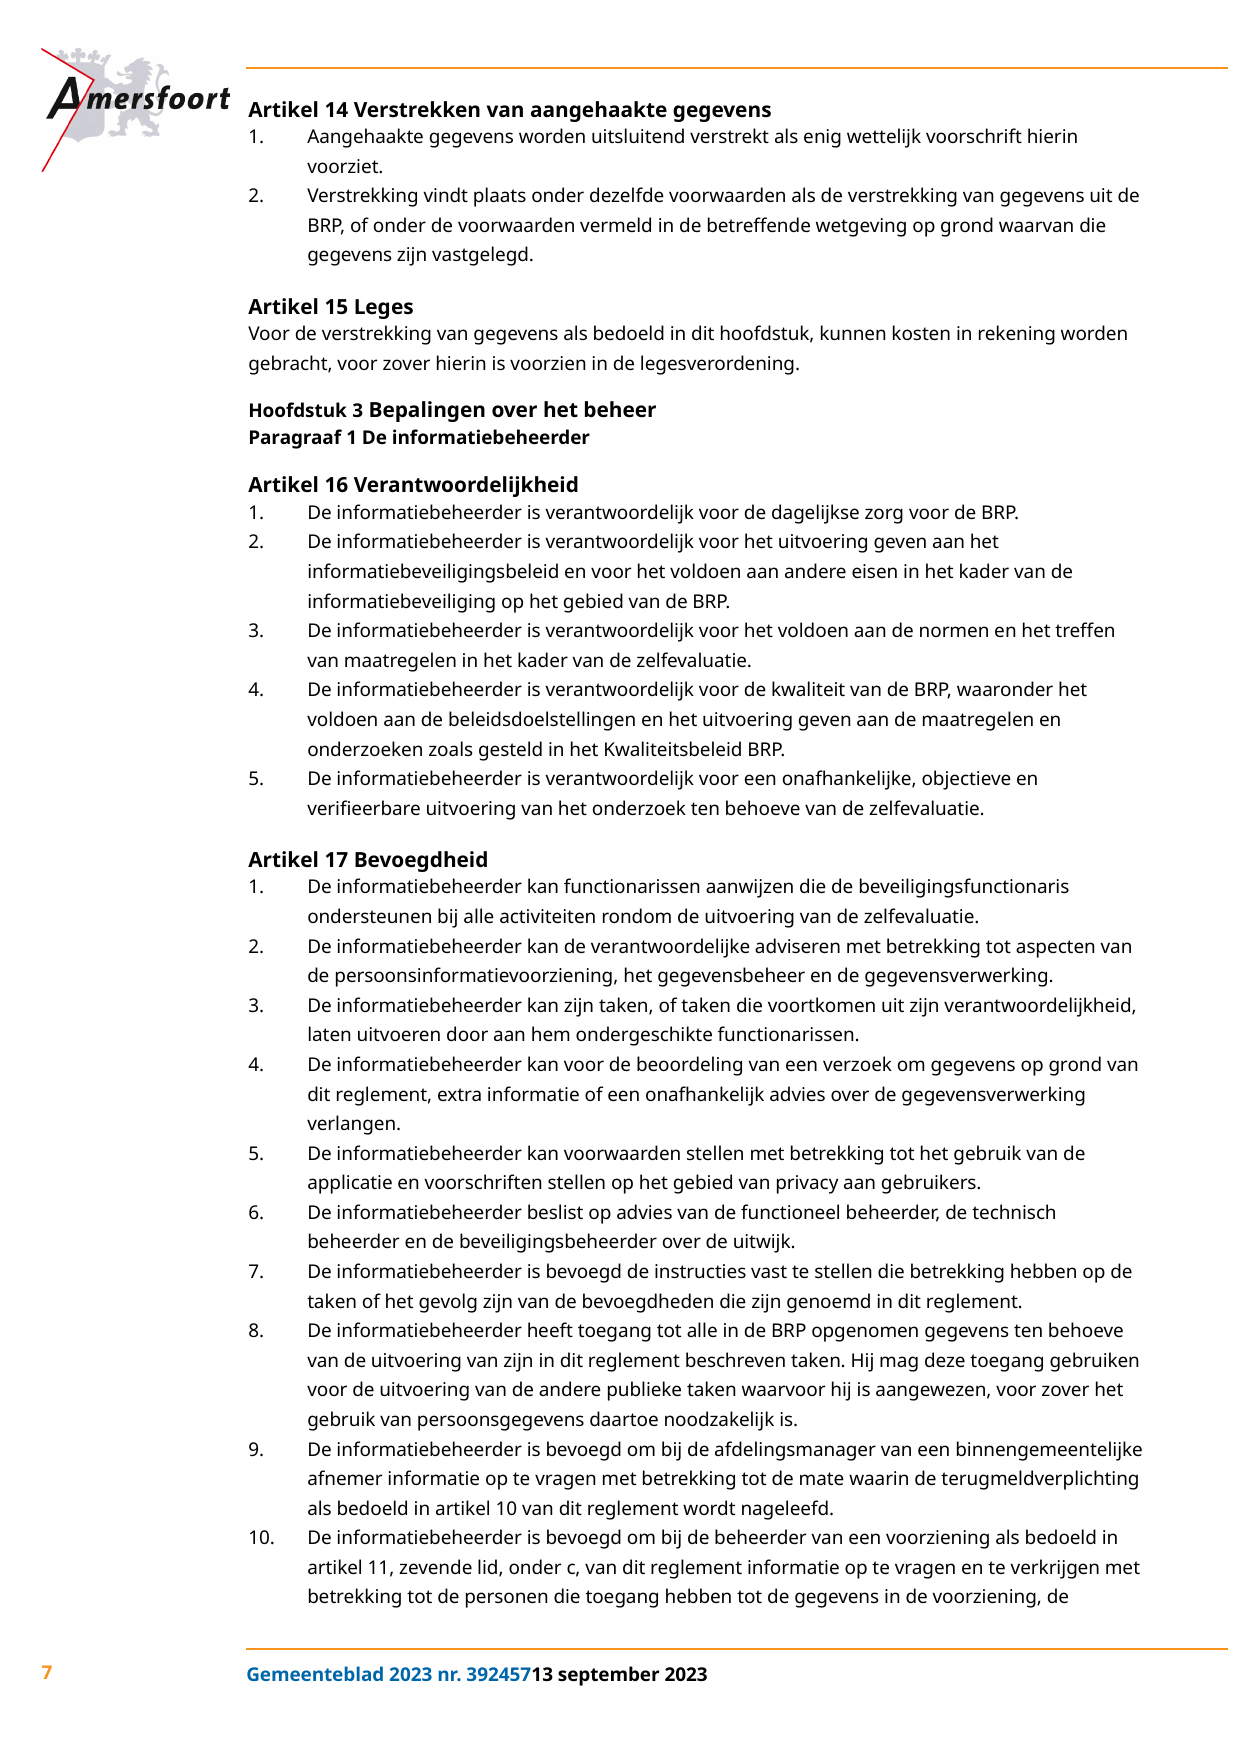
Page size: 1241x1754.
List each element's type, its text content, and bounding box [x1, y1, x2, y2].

list De informatiebeheerder kan voor de beoordeling van een verzoek om gegevens op grond van dit reglement, extra informatie of een onafhankelijk advies over de gegevensverwerking verlangen. [248, 1051, 1152, 1136]
list De informatiebeheerder kan de verantwoordelijke adviseren met betrekking tot aspecten van de persoonsinformatievoorziening, het gegevensbeheer en de gegevensverwerking. [248, 933, 1152, 988]
text Artikel 15 Leges [248, 292, 1152, 320]
text Artikel 14 Verstrekken van aangehaakte gegevens [248, 95, 1152, 123]
list De informatiebeheerder is bevoegd om bij de afdelingsmanager van een binnengemeentelijke afnemer informatie op te vragen met betrekking tot de mate waarin de terugmeldverplichting als bedoeld in artikel 10 van dit reglement wordt nageleefd. [248, 1436, 1152, 1521]
list De informatiebeheerder is verantwoordelijk voor de dagelijkse zorg voor de BRP. [248, 499, 1152, 525]
list De informatiebeheerder is bevoegd om bij de beheerder van een voorziening als bedoeld in artikel 11, zevende lid, onder c, van dit reglement informatie op te vragen en te verkrijgen met betrekking tot de personen die toegang hebben tot de gegevens in de voorziening, de [248, 1524, 1152, 1609]
text Artikel 16 Verantwoordelijkheid [248, 471, 1152, 499]
list De informatiebeheerder beslist op advies van de functioneel beheerder, de technisch beheerder en de beveiligingsbeheerder over de uitwijk. [248, 1199, 1152, 1254]
picture [41, 47, 231, 172]
list De informatiebeheerder is verantwoordelijk voor het voldoen aan de normen en het treffen van maatregelen in het kader van de zelfevaluatie. [248, 617, 1152, 673]
list De informatiebeheerder is bevoegd de instructies vast te stellen die betrekking hebben op de taken of het gevolg zijn van de bevoegdheden die zijn genoemd in dit reglement. [248, 1258, 1152, 1314]
list De informatiebeheerder kan functionarissen aanwijzen die de beveiligingsfunctionaris ondersteunen bij alle activiteiten rondom de uitvoering van de zelfevaluatie. [248, 874, 1152, 929]
list De informatiebeheerder heeft toegang tot alle in de BRP opgenomen gegevens ten behoeve van de uitvoering van zijn in dit reglement beschreven taken. Hij mag deze toegang gebruiken voor de uitvoering van de andere publieke taken waarvoor hij is aangewezen, voor zover het gebruik van persoonsgegevens daartoe noodzakelijk is. [248, 1317, 1152, 1432]
list De informatiebeheerder is verantwoordelijk voor het uitvoering geven aan het informatiebeveiligingsbeleid en voor het voldoen aan andere eisen in het kader van de informatiebeveiliging op het gebied van de BRP. [248, 529, 1152, 613]
list De informatiebeheerder is verantwoordelijk voor een onafhankelijke, objectieve en verifieerbare uitvoering van het onderzoek ten behoeve van de zelfevaluatie. [248, 765, 1152, 821]
text Hoofdstuk 3 Bepalingen over het beheer [248, 396, 1152, 424]
list De informatiebeheerder kan zijn taken, of taken die voortkomen uit zijn verantwoordelijkheid, laten uitvoeren door aan hem ondergeschikte functionarissen. [248, 992, 1152, 1047]
text Voor de verstrekking van gegevens als bedoeld in dit hoofdstuk, kunnen kosten in rekening worden gebracht, voor zover hierin is voorzien in de legesverordening. [248, 320, 1152, 376]
text Artikel 17 Bevoegdheid [248, 845, 1152, 874]
list De informatiebeheerder is verantwoordelijk voor de kwaliteit van de BRP, waaronder het voldoen aan de beleidsdoelstellingen en het uitvoering geven aan de maatregelen en onderzoeken zoals gesteld in het Kwaliteitsbeleid BRP. [248, 677, 1152, 761]
list De informatiebeheerder kan voorwaarden stellen met betrekking tot het gebruik van de applicatie en voorschriften stellen op het gebied van privacy aan gebruikers. [248, 1140, 1152, 1195]
list Aangehaakte gegevens worden uitsluitend verstrekt als enig wettelijk voorschrift hierin voorziet. [248, 123, 1152, 178]
list Verstrekking vindt plaats onder dezelfde voorwaarden als de verstrekking van gegevens uit de BRP, of onder de voorwaarden vermeld in de betreffende wetgeving op grond waarvan die gegevens zijn vastgelegd. [248, 182, 1152, 267]
text Paragraaf 1 De informatiebeheerder [248, 424, 1152, 450]
